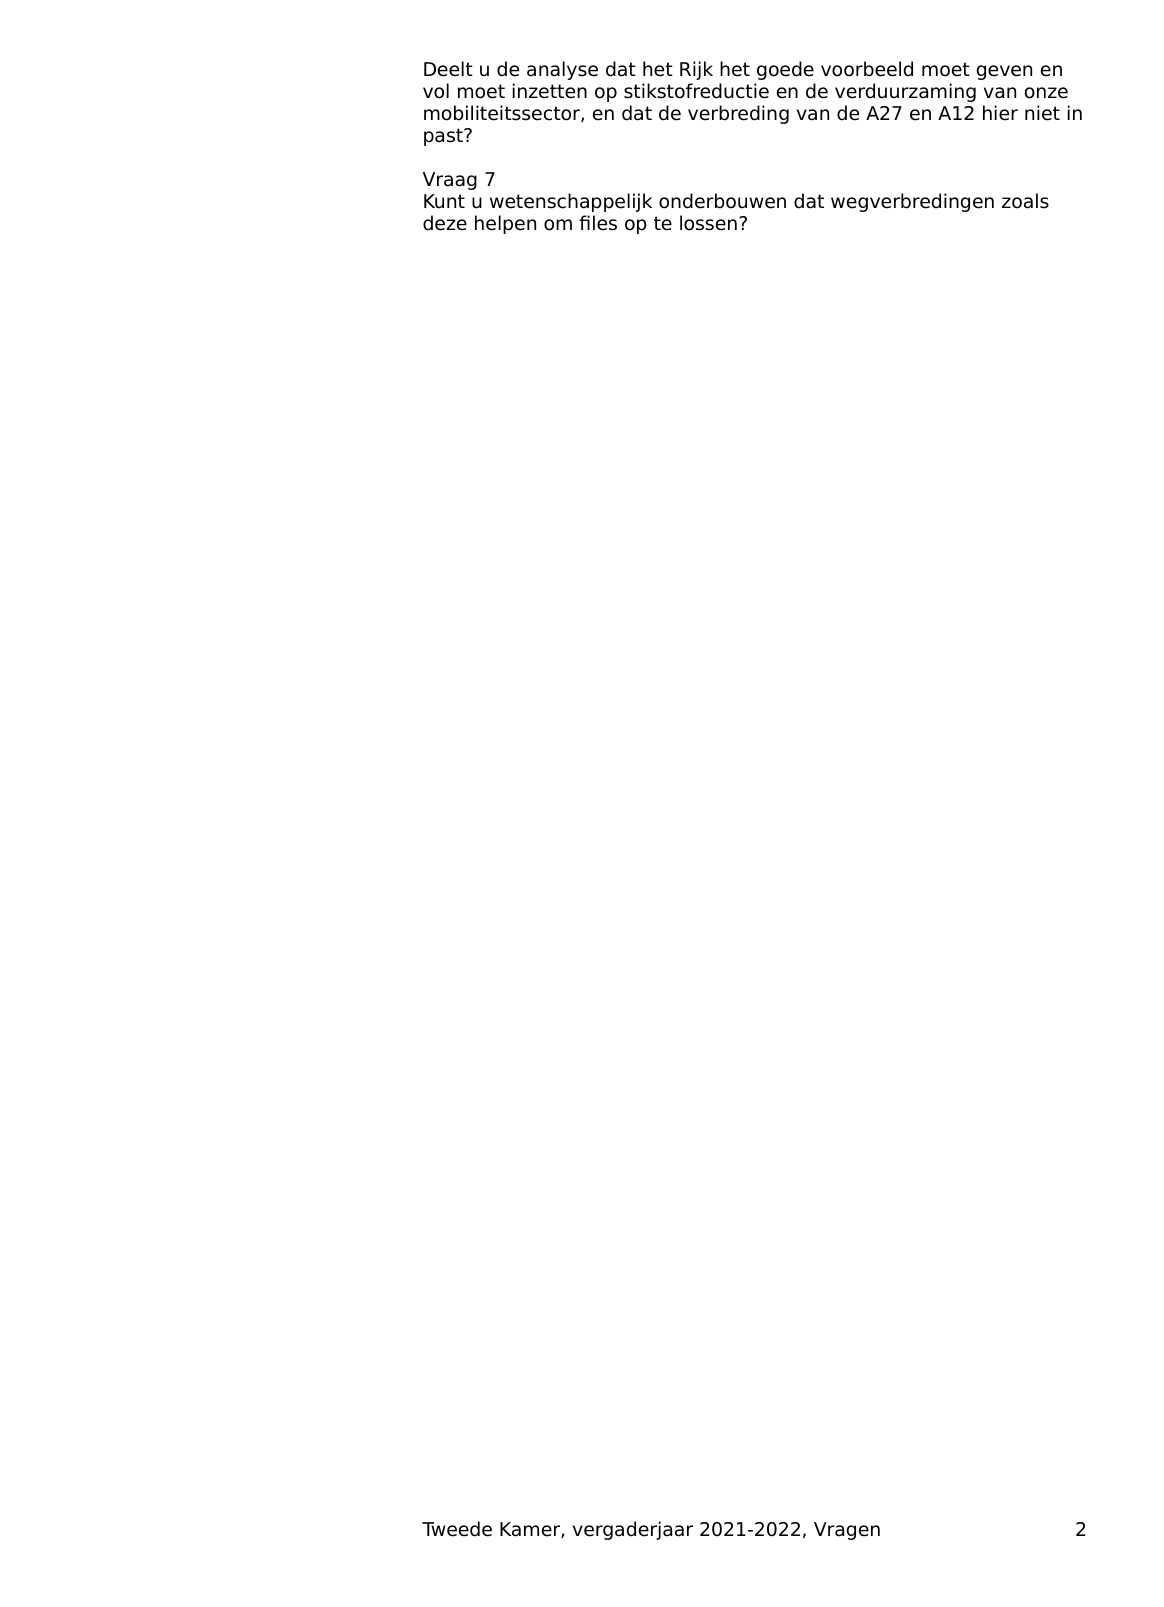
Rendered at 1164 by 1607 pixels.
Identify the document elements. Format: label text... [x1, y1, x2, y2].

text Kunt u wetenschappelijk onderbouwen dat wegverbredingen zoals deze helpen om files op te lossen? [422, 191, 1087, 235]
text Vraag 7 [422, 169, 1087, 191]
text Deelt u de analyse dat het Rijk het goede voorbeeld moet geven en vol moet inzetten op stikstofreductie en de verduurzaming van onze mobiliteitssector, en dat de verbreding van de A27 en A12 hier niet in past? [422, 59, 1087, 147]
